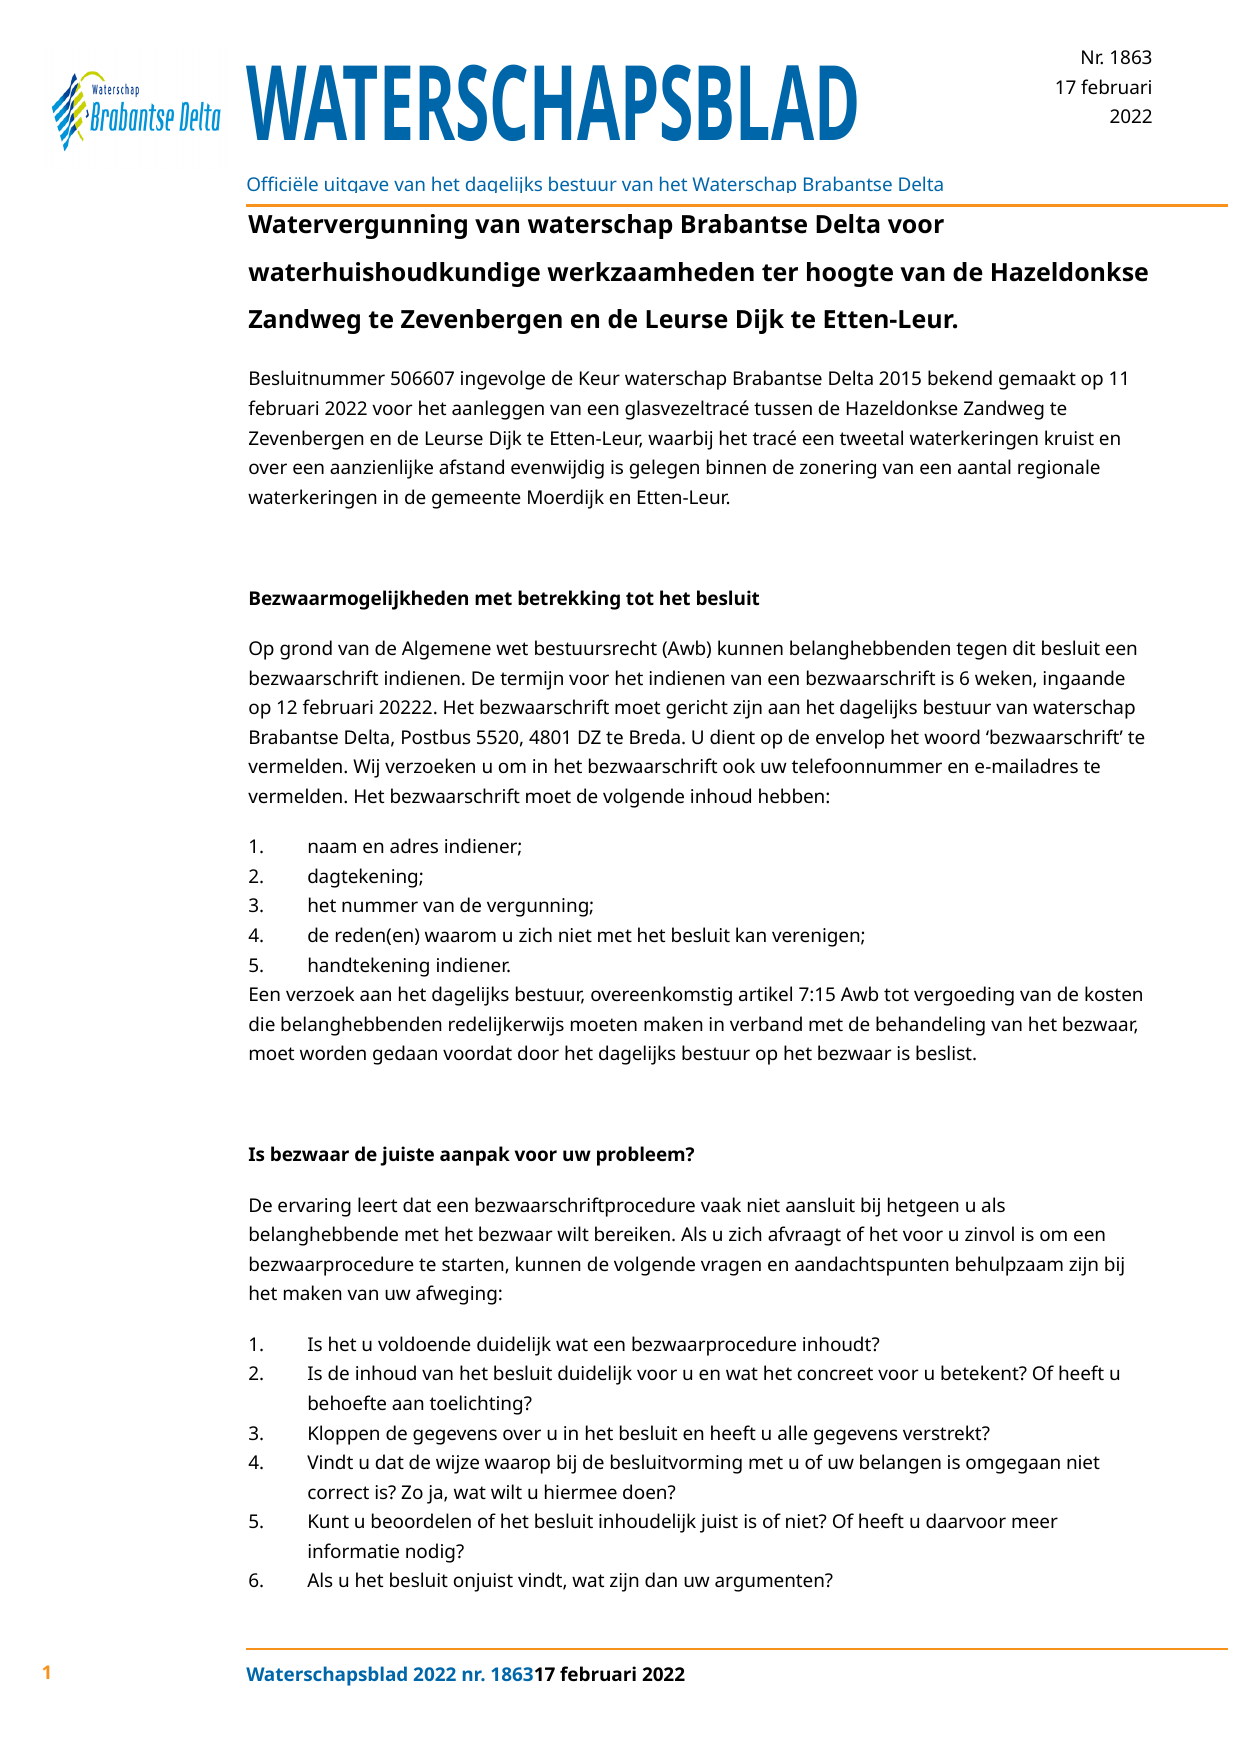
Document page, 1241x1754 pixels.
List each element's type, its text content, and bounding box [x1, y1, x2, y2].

list Kunt u beoordelen of het besluit inhoudelijk juist is of niet? Of heeft u daarvoor meer informatie nodig? [248, 1508, 1152, 1564]
text Is bezwaar de juiste aanpak voor uw probleem? [248, 1141, 1152, 1167]
list naam en adres indiener; [248, 833, 1152, 859]
list Kloppen de gegevens over u in het besluit en heeft u alle gegevens verstrekt? [248, 1420, 1152, 1445]
list handtekening indiener. [248, 952, 1152, 977]
list het nummer van de vergunning; [248, 893, 1152, 918]
text Een verzoek aan het dagelijks bestuur, overeenkomstig artikel 7:15 Awb tot vergoeding van de kosten die belanghebbenden redelijkerwijs moeten maken in verband met de behandeling van het bezwaar, moet worden gedaan voordat door het dagelijks bestuur op het bezwaar is beslist. [248, 981, 1152, 1066]
text Bezwaarmogelijkheden met betrekking tot het besluit [248, 585, 1152, 610]
list Is het u voldoende duidelijk wat een bezwaarprocedure inhoudt? [248, 1331, 1152, 1357]
text Op grond van de Algemene wet bestuursrecht (Awb) kunnen belanghebbenden tegen dit besluit een bezwaarschrift indienen. De termijn voor het indienen van een bezwaarschrift is 6 weken, ingaande op 12 februari 20222. Het bezwaarschrift moet gericht zijn aan het dagelijks bestuur van waterschap Brabantse Delta, Postbus 5520, 4801 DZ te Breda. U dient op de envelop het woord ‘bezwaarschrift’ te vermelden. Wij verzoeken u om in het bezwaarschrift ook uw telefoonnummer en e‑mailadres te vermelden. Het bezwaarschrift moet de volgende inhoud hebben: [248, 635, 1152, 809]
list Is de inhoud van het besluit duidelijk voor u en wat het concreet voor u betekent? Of heeft u behoefte aan toelichting? [248, 1361, 1152, 1416]
list dagtekening; [248, 863, 1152, 889]
list de reden(en) waarom u zich niet met het besluit kan verenigen; [248, 922, 1152, 948]
text De ervaring leert dat een bezwaarschriftprocedure vaak niet aansluit bij hetgeen u als belanghebbende met het bezwaar wilt bereiken. Als u zich afvraagt of het voor u zinvol is om een bezwaarprocedure te starten, kunnen de volgende vragen en aandachtspunten behulpzaam zijn bij het maken van uw afweging: [248, 1192, 1152, 1306]
picture [41, 47, 231, 172]
text Besluitnummer 506607 ingevolge de Keur waterschap Brabantse Delta 2015 bekend gemaakt op 11 februari 2022 voor het aanleggen van een glasvezeltracé tussen de Hazeldonkse Zandweg te Zevenbergen en de Leurse Dijk te Etten-Leur, waarbij het tracé een tweetal waterkeringen kruist en over een aanzienlijke afstand evenwijdig is gelegen binnen de zonering van een aantal regionale waterkeringen in de gemeente Moerdijk en Etten-Leur. [248, 366, 1152, 509]
text Watervergunning van waterschap Brabantse Delta voor waterhuishoudkundige werkzaamheden ter hoogte van de Hazeldonkse Zandweg te Zevenbergen en de Leurse Dijk te Etten-Leur. [248, 207, 1152, 336]
list Vindt u dat de wijze waarop bij de besluitvorming met u of uw belangen is omgegaan niet correct is? Zo ja, wat wilt u hiermee doen? [248, 1449, 1152, 1504]
list Als u het besluit onjuist vindt, wat zijn dan uw argumenten? [248, 1568, 1152, 1593]
